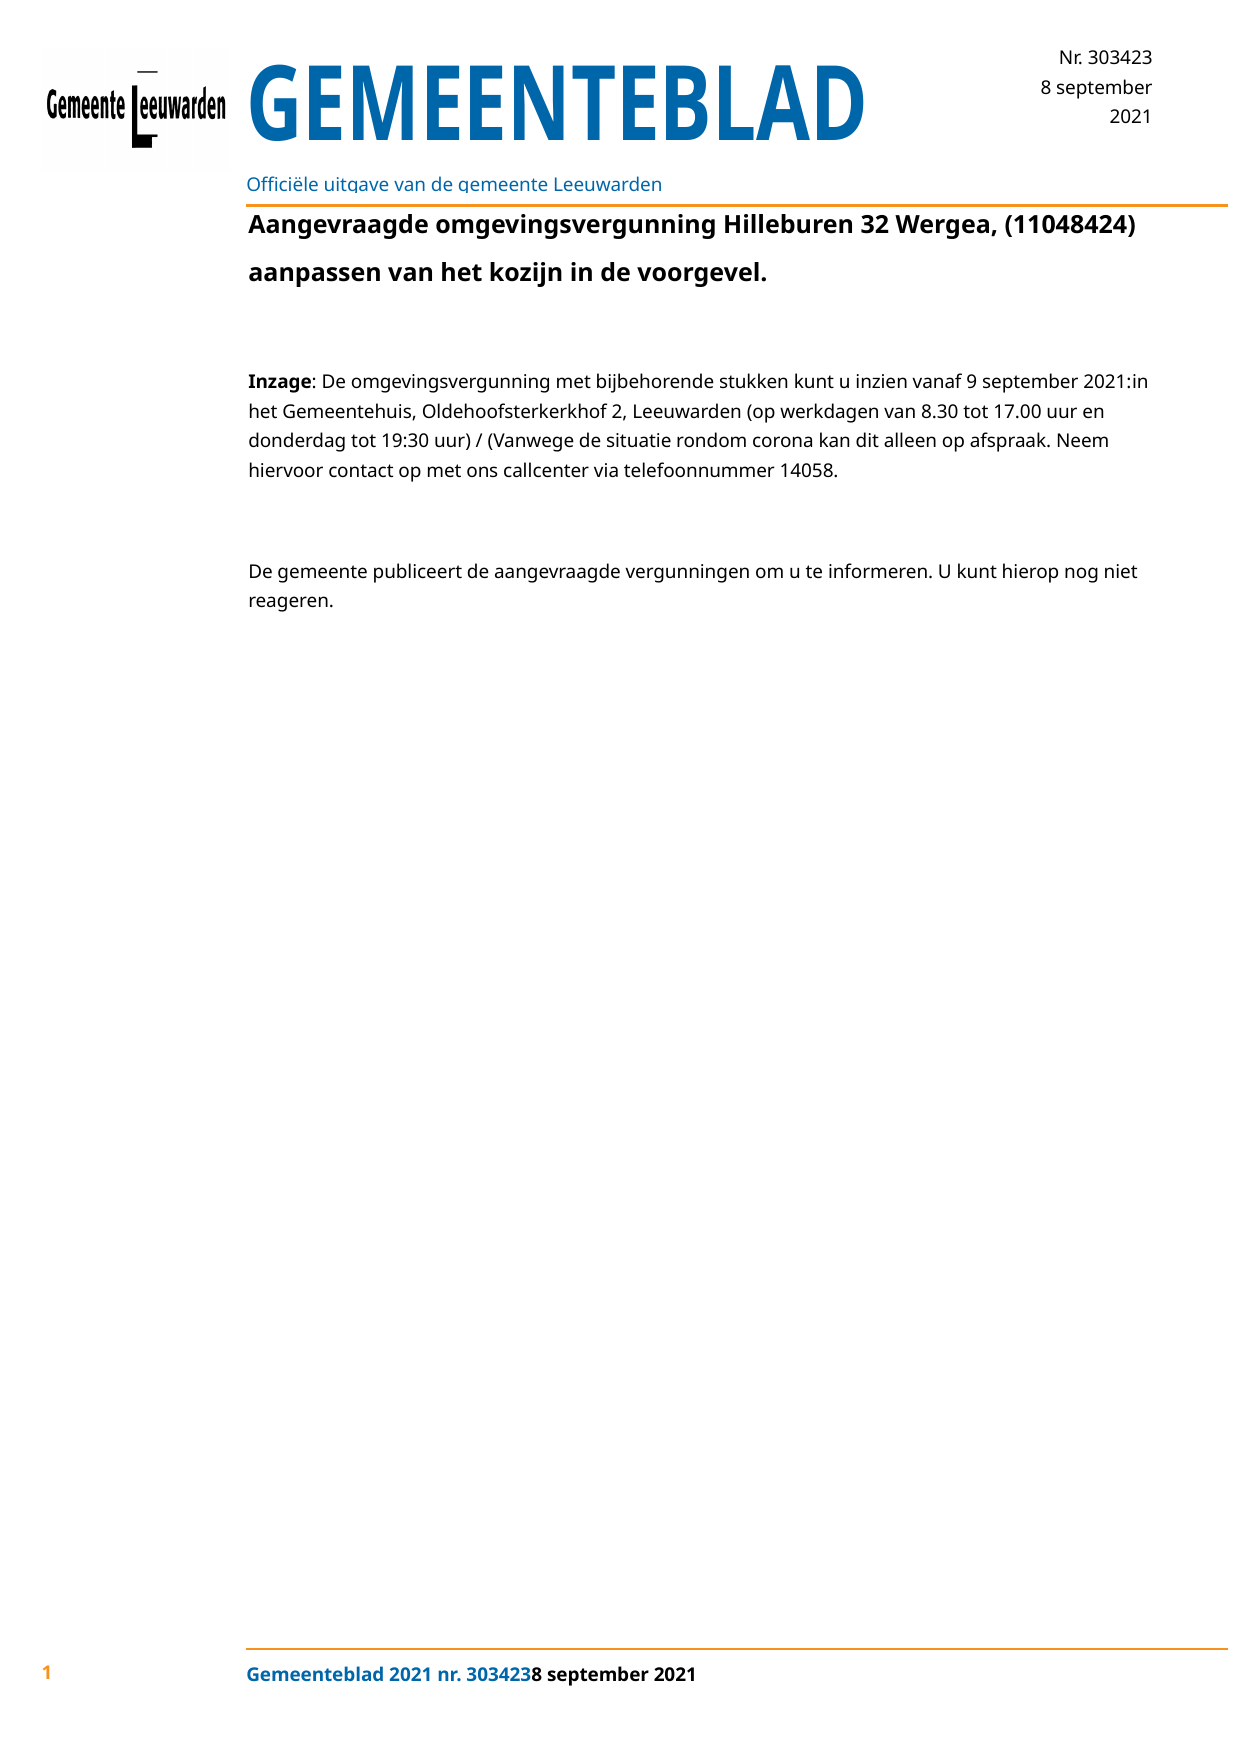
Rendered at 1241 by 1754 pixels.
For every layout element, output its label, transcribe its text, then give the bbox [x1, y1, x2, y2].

text Aangevraagde omgevingsvergunning Hilleburen 32 Wergea, (11048424) aanpassen van het kozijn in de voorgevel. [248, 207, 1152, 288]
text De gemeente publiceert de aangevraagde vergunningen om u te informeren. U kunt hierop nog niet reageren. [248, 558, 1152, 613]
text Inzage: De omgevingsvergunning met bijbehorende stukken kunt u inzien vanaf 9 september 2021:in het Gemeentehuis, Oldehoofsterkerkhof 2, Leeuwarden (op werkdagen van 8.30 tot 17.00 uur en donderdag tot 19:30 uur) / (Vanwege de situatie rondom corona kan dit alleen op afspraak. Neem hiervoor contact op met ons callcenter via telefoonnummer 14058. [248, 368, 1152, 483]
picture [41, 47, 231, 172]
